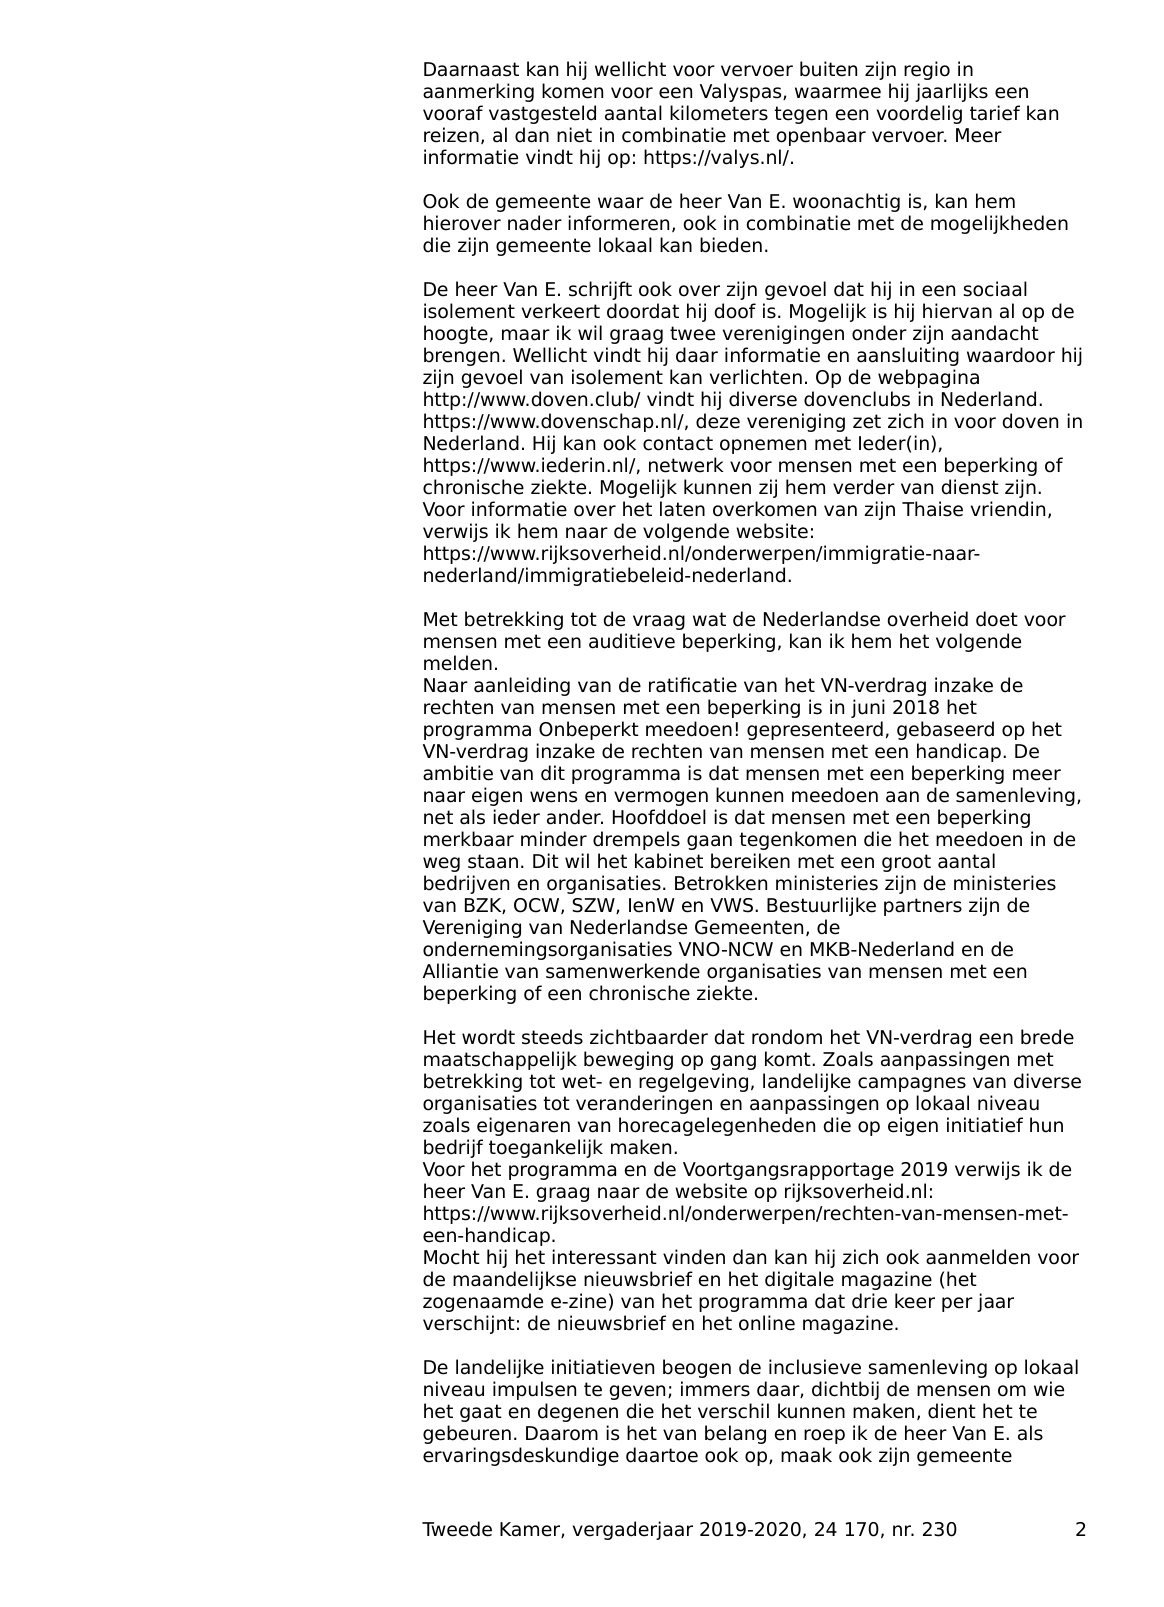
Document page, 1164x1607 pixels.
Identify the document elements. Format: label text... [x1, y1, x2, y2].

text Met betrekking tot de vraag wat de Nederlandse overheid doet voor mensen met een auditieve beperking, kan ik hem het volgende melden. [422, 609, 1087, 675]
text De heer Van E. schrijft ook over zijn gevoel dat hij in een sociaal isolement verkeert doordat hij doof is. Mogelijk is hij hiervan al op de hoogte, maar ik wil graag twee verenigingen onder zijn aandacht brengen. Wellicht vindt hij daar informatie en aansluiting waardoor hij zijn gevoel van isolement kan verlichten. Op de webpagina http://www.doven.club/ vindt hij diverse dovenclubs in Nederland. https://www.dovenschap.nl/, deze vereniging zet zich in voor doven in Nederland. Hij kan ook contact opnemen met Ieder(in), https://www.iederin.nl/, netwerk voor mensen met een beperking of chronische ziekte. Mogelijk kunnen zij hem verder van dienst zijn. Voor informatie over het laten overkomen van zijn Thaise vriendin, verwijs ik hem naar de volgende website: [422, 279, 1087, 543]
text Ook de gemeente waar de heer Van E. woonachtig is, kan hem hierover nader informeren, ook in combinatie met de mogelijkheden die zijn gemeente lokaal kan bieden. [422, 191, 1087, 257]
text Voor het programma en de Voortgangsrapportage 2019 verwijs ik de heer Van E. graag naar de website op rijksoverheid.nl: https://www.rijksoverheid.nl/onderwerpen/rechten-van-mensen-met-een-handicap. [422, 1159, 1087, 1247]
text Naar aanleiding van de ratificatie van het VN-verdrag inzake de rechten van mensen met een beperking is in juni 2018 het programma Onbeperkt meedoen! gepresenteerd, gebaseerd op het VN-verdrag inzake de rechten van mensen met een handicap. De ambitie van dit programma is dat mensen met een beperking meer naar eigen wens en vermogen kunnen meedoen aan de samenleving, net als ieder ander. Hoofddoel is dat mensen met een beperking merkbaar minder drempels gaan tegenkomen die het meedoen in de weg staan. Dit wil het kabinet bereiken met een groot aantal bedrijven en organisaties. Betrokken ministeries zijn de ministeries van BZK, OCW, SZW, IenW en VWS. Bestuurlijke partners zijn de Vereniging van Nederlandse Gemeenten, de ondernemingsorganisaties VNO-NCW en MKB-Nederland en de Alliantie van samenwerkende organisaties van mensen met een beperking of een chronische ziekte. [422, 675, 1087, 1005]
text Daarnaast kan hij wellicht voor vervoer buiten zijn regio in aanmerking komen voor een Valyspas, waarmee hij jaarlijks een vooraf vastgesteld aantal kilometers tegen een voordelig tarief kan reizen, al dan niet in combinatie met openbaar vervoer. Meer informatie vindt hij op: https://valys.nl/. [422, 59, 1087, 169]
text De landelijke initiatieven beogen de inclusieve samenleving op lokaal niveau impulsen te geven; immers daar, dichtbij de mensen om wie het gaat en degenen die het verschil kunnen maken, dient het te gebeuren. Daarom is het van belang en roep ik de heer Van E. als ervaringsdeskundige daartoe ook op, maak ook zijn gemeente [422, 1357, 1087, 1467]
text Mocht hij het interessant vinden dan kan hij zich ook aanmelden voor de maandelijkse nieuwsbrief en het digitale magazine (het zogenaamde e-zine) van het programma dat drie keer per jaar verschijnt: de nieuwsbrief en het online magazine. [422, 1247, 1087, 1335]
text Het wordt steeds zichtbaarder dat rondom het VN-verdrag een brede maatschappelijk beweging op gang komt. Zoals aanpassingen met betrekking tot wet- en regelgeving, landelijke campagnes van diverse organisaties tot veranderingen en aanpassingen op lokaal niveau zoals eigenaren van horecagelegenheden die op eigen initiatief hun bedrijf toegankelijk maken. [422, 1027, 1087, 1159]
text https://www.rijksoverheid.nl/onderwerpen/immigratie-naar-nederland/immigratiebeleid-nederland. [422, 543, 1087, 587]
